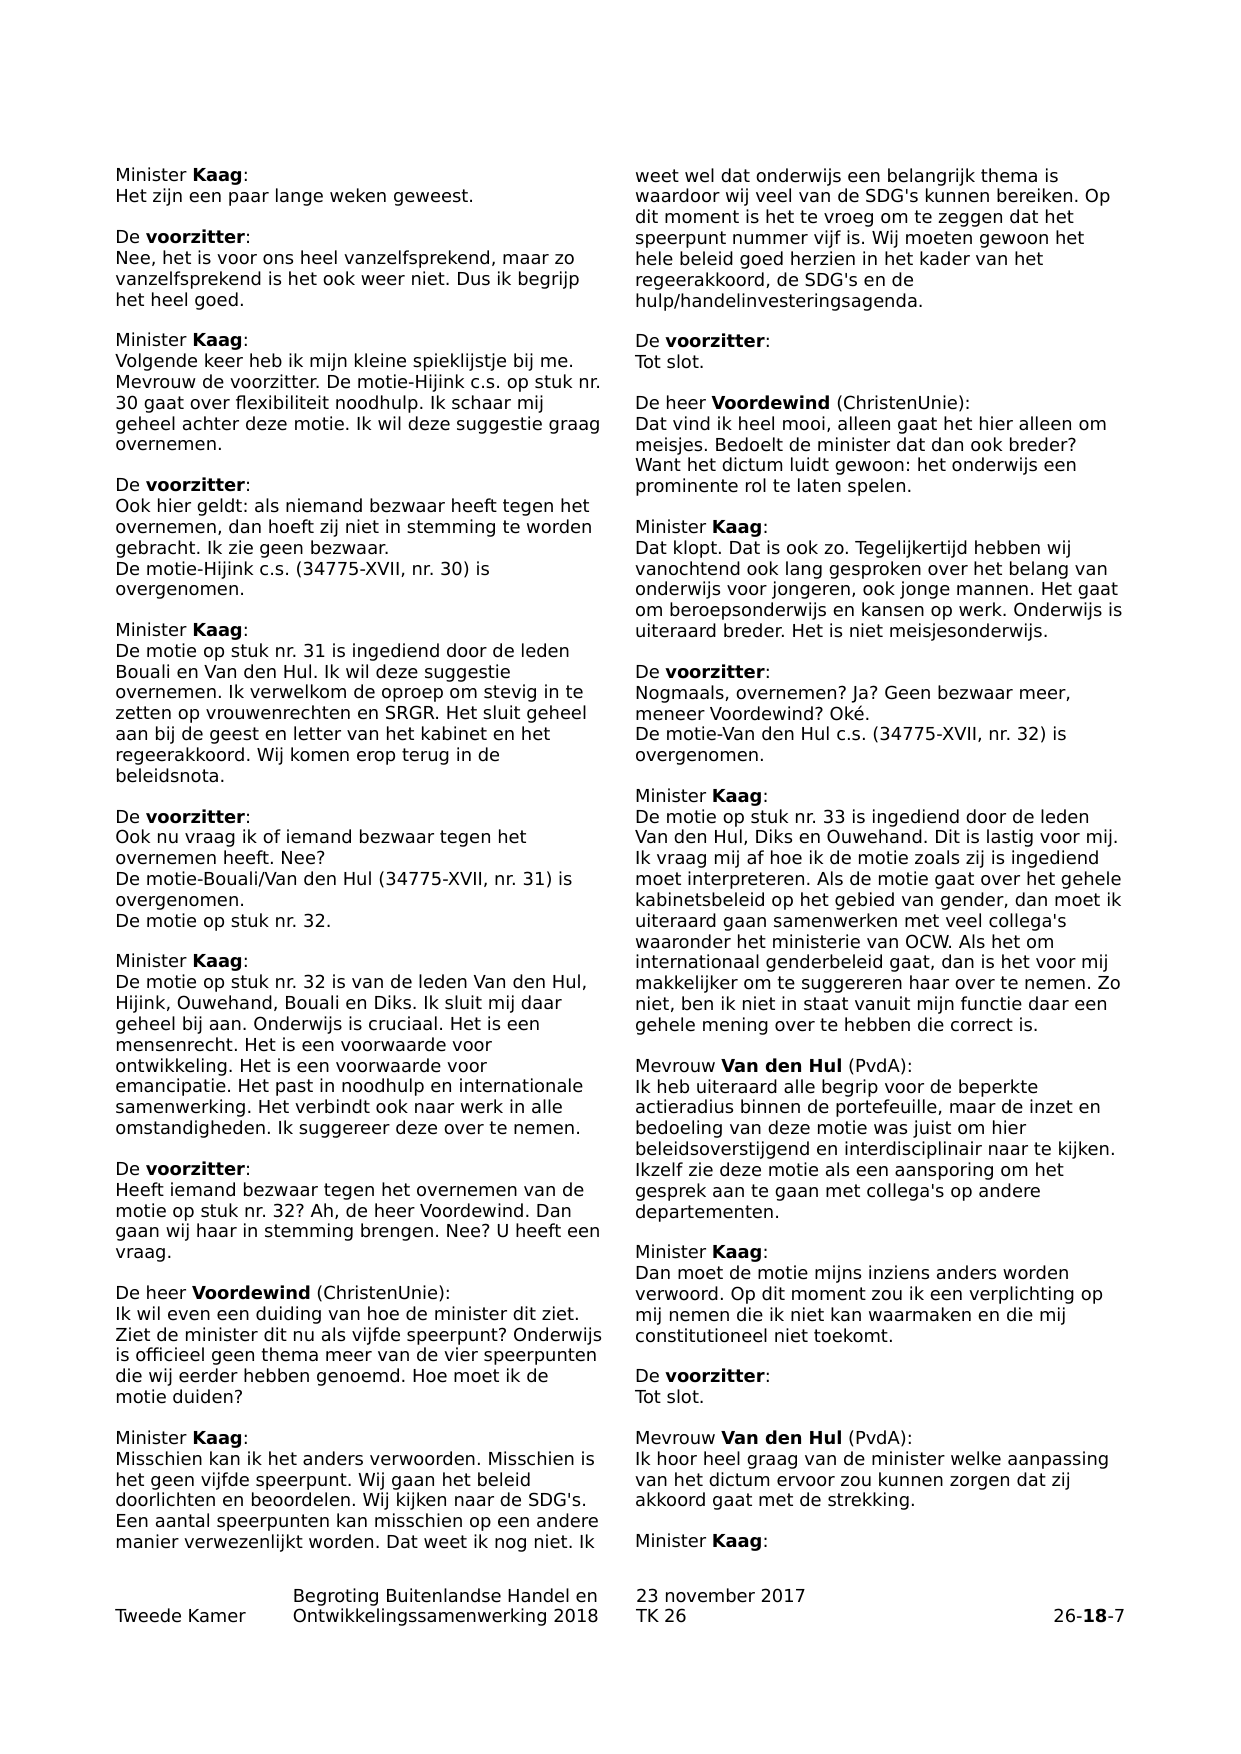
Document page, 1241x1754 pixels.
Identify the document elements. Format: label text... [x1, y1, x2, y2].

text Mevrouw Van den Hul (PvdA): [635, 1428, 1125, 1448]
text Nee, het is voor ons heel vanzelfsprekend, maar zo vanzelfsprekend is het ook weer niet. Dus ik begrijp het heel goed. [115, 248, 605, 310]
text De motie-Bouali/Van den Hul (34775-XVII, nr. 31) is overgenomen. [115, 869, 605, 911]
text Dat vind ik heel mooi, alleen gaat het hier alleen om meisjes. Bedoelt de minister dat dan ook breder? Want het dictum luidt gewoon: het onderwijs een prominente rol te laten spelen. [635, 413, 1125, 497]
text De motie op stuk nr. 33 is ingediend door de leden Van den Hul, Diks en Ouwehand. Dit is lastig voor mij. Ik vraag mij af hoe ik de motie zoals zij is ingediend moet interpreteren. Als de motie gaat over het gehele kabinetsbeleid op het gebied van gender, dan moet ik uiteraard gaan samenwerken met veel collega's waaronder het ministerie van OCW. Als het om internationaal genderbeleid gaat, dan is het voor mij makkelijker om te suggereren haar over te nemen. Zo niet, ben ik niet in staat vanuit mijn functie daar een gehele mening over te hebben die correct is. [635, 806, 1125, 1036]
text Minister Kaag: [115, 165, 605, 186]
text De voorzitter: [115, 806, 605, 827]
text Ik hoor heel graag van de minister welke aanpassing van het dictum ervoor zou kunnen zorgen dat zij akkoord gaat met de strekking. [635, 1448, 1125, 1511]
text Tot slot. [635, 352, 1125, 373]
text Dat klopt. Dat is ook zo. Tegelijkertijd hebben wij vanochtend ook lang gesproken over het belang van onderwijs voor jongeren, ook jonge mannen. Het gaat om beroepsonderwijs en kansen op werk. Onderwijs is uiteraard breder. Het is niet meisjesonderwijs. [635, 537, 1125, 642]
text Ik heb uiteraard alle begrip voor de beperkte actieradius binnen de portefeuille, maar de inzet en bedoeling van deze motie was juist om hier beleidsoverstijgend en interdisciplinair naar te kijken. Ikzelf zie deze motie als een aansporing om het gesprek aan te gaan met collega's op andere departementen. [635, 1076, 1125, 1222]
text De motie op stuk nr. 32 is van de leden Van den Hul, Hijink, Ouwehand, Bouali en Diks. Ik sluit mij daar geheel bij aan. Onderwijs is cruciaal. Het is een mensenrecht. Het is een voorwaarde voor ontwikkeling. Het is een voorwaarde voor emancipatie. Het past in noodhulp en internationale samenwerking. Het verbindt ook naar werk in alle omstandigheden. Ik suggereer deze over te nemen. [115, 972, 605, 1139]
text De voorzitter: [115, 1159, 605, 1179]
text Ook hier geldt: als niemand bezwaar heeft tegen het overnemen, dan hoeft zij niet in stemming te worden gebracht. Ik zie geen bezwaar. [115, 496, 605, 558]
text De voorzitter: [115, 227, 605, 248]
text De motie-Hijink c.s. (34775-XVII, nr. 30) is overgenomen. [115, 558, 605, 600]
text De motie op stuk nr. 32. [115, 911, 605, 931]
text Mevrouw Van den Hul (PvdA): [635, 1056, 1125, 1076]
text Minister Kaag: [635, 1531, 1125, 1552]
text De voorzitter: [635, 662, 1125, 682]
text Mevrouw de voorzitter. De motie-Hijink c.s. op stuk nr. 30 gaat over flexibiliteit noodhulp. Ik schaar mij geheel achter deze motie. Ik wil deze suggestie graag overnemen. [115, 372, 605, 455]
text De heer Voordewind (ChristenUnie): [635, 393, 1125, 413]
text Heeft iemand bezwaar tegen het overnemen van de motie op stuk nr. 32? Ah, de heer Voordewind. Dan gaan wij haar in stemming brengen. Nee? U heeft een vraag. [115, 1179, 605, 1263]
text De motie-Van den Hul c.s. (34775-XVII, nr. 32) is overgenomen. [635, 724, 1125, 766]
text De voorzitter: [115, 475, 605, 496]
text Ik wil even een duiding van hoe de minister dit ziet. Ziet de minister dit nu als vijfde speerpunt? Onderwijs is officieel geen thema meer van de vier speerpunten die wij eerder hebben genoemd. Hoe moet ik de motie duiden? [115, 1303, 605, 1408]
text Minister Kaag: [115, 951, 605, 972]
text De voorzitter: [635, 331, 1125, 352]
text De motie op stuk nr. 31 is ingediend door de leden Bouali en Van den Hul. Ik wil deze suggestie overnemen. Ik verwelkom de oproep om stevig in te zetten op vrouwenrechten en SRGR. Het sluit geheel aan bij de geest en letter van het kabinet en het regeerakkoord. Wij komen erop terug in de beleidsnota. [115, 641, 605, 786]
text Minister Kaag: [115, 1428, 605, 1448]
text Minister Kaag: [115, 330, 605, 351]
text Dan moet de motie mijns inziens anders worden verwoord. Op dit moment zou ik een verplichting op mij nemen die ik niet kan waarmaken en die mij constitutioneel niet toekomt. [635, 1263, 1125, 1346]
text Minister Kaag: [635, 517, 1125, 537]
text De voorzitter: [635, 1366, 1125, 1387]
text Tot slot. [635, 1387, 1125, 1408]
text Minister Kaag: [635, 1242, 1125, 1263]
text Nogmaals, overnemen? Ja? Geen bezwaar meer, meneer Voordewind? Oké. [635, 682, 1125, 724]
text Volgende keer heb ik mijn kleine spieklijstje bij me. [115, 351, 605, 372]
text De heer Voordewind (ChristenUnie): [115, 1283, 605, 1303]
text Ook nu vraag ik of iemand bezwaar tegen het overnemen heeft. Nee? [115, 827, 605, 869]
text Het zijn een paar lange weken geweest. [115, 186, 605, 207]
text Minister Kaag: [115, 620, 605, 641]
text Minister Kaag: [635, 786, 1125, 806]
text weet wel dat onderwijs een belangrijk thema is waardoor wij veel van de SDG's kunnen bereiken. Op dit moment is het te vroeg om te zeggen dat het speerpunt nummer vijf is. Wij moeten gewoon het hele beleid goed herzien in het kader van het regeerakkoord, de SDG's en de hulp/handelinvesteringsagenda. [635, 165, 1125, 311]
text Misschien kan ik het anders verwoorden. Misschien is het geen vijfde speerpunt. Wij gaan het beleid doorlichten en beoordelen. Wij kijken naar de SDG's. Een aantal speerpunten kan misschien op een andere manier verwezenlijkt worden. Dat weet ik nog niet. Ik [115, 1448, 605, 1553]
